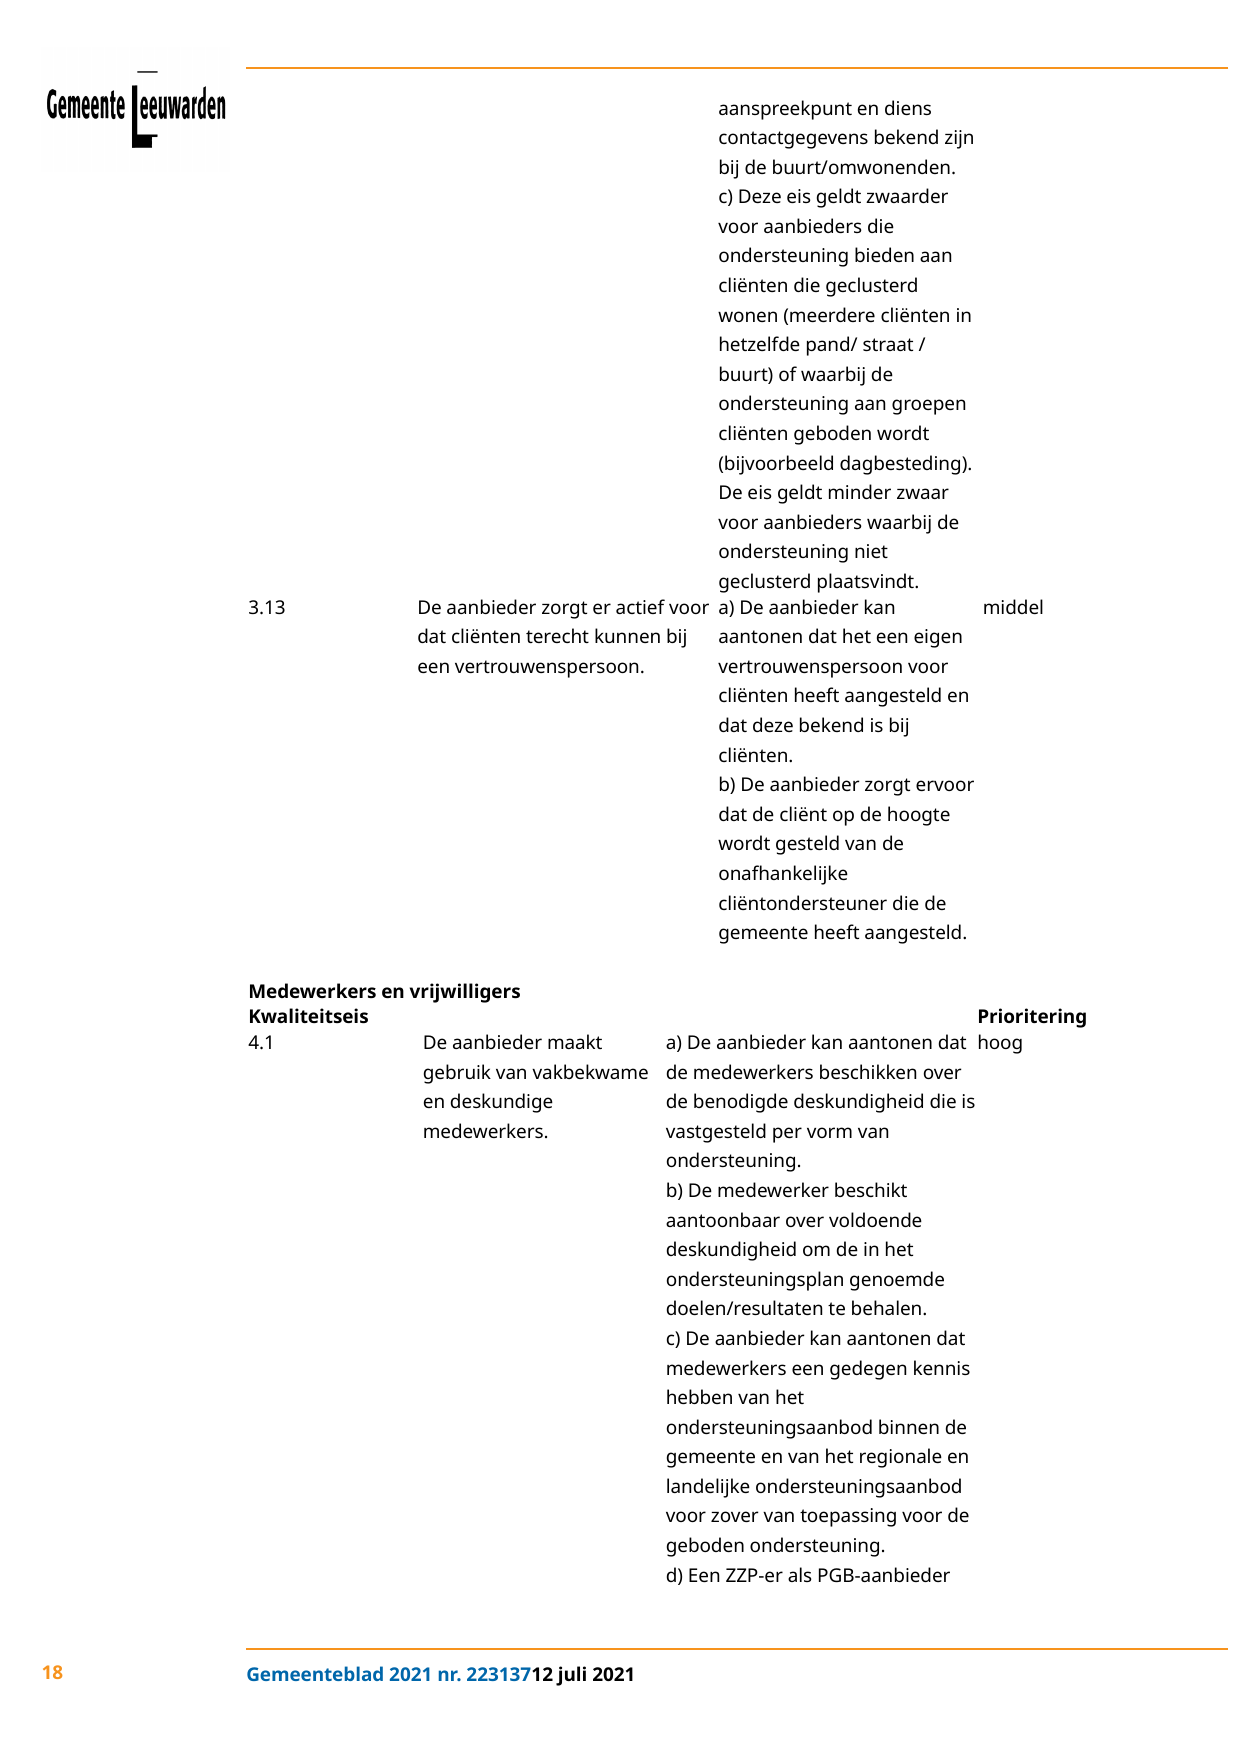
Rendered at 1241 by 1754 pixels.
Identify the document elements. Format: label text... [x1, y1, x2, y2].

table_cell De aanbieder maakt gebruik van vakbekwame en deskundige medewerkers. [423, 1029, 666, 1588]
table_cell a) De aanbieder kan aantonen dat het een eigen vertrouwenspersoon voor cliënten heeft aangesteld en dat deze bekend is bij cliënten. b) De aanbieder zorgt ervoor dat de cliënt op de hoogte wordt gesteld van de onafhankelijke cliëntondersteuner die de gemeente heeft aangesteld. [718, 594, 983, 945]
table_cell De aanbieder zorgt er actief voor dat cliënten terecht kunnen bij een vertrouwenspersoon. [417, 594, 718, 945]
table_cell 3.13 [248, 594, 417, 945]
table_cell [666, 1004, 977, 1029]
table_cell middel [983, 594, 1152, 945]
table_cell 4.1 [248, 1029, 423, 1588]
table_cell Prioritering [977, 1004, 1152, 1029]
table_cell [248, 95, 417, 594]
picture [41, 47, 231, 172]
table_header Medewerkers en vrijwilligers [248, 978, 1152, 1004]
table_cell hoog [977, 1029, 1152, 1588]
table_cell [417, 95, 718, 594]
table_cell aanspreekpunt en diens contactgegevens bekend zijn bij de buurt/omwonenden. c) Deze eis geldt zwaarder voor aanbieders die ondersteuning bieden aan cliënten die geclusterd wonen (meerdere cliënten in hetzelfde pand/ straat / buurt) of waarbij de ondersteuning aan groepen cliënten geboden wordt (bijvoorbeeld dagbesteding). De eis geldt minder zwaar voor aanbieders waarbij de ondersteuning niet geclusterd plaatsvindt. [718, 95, 983, 594]
table_cell [983, 95, 1152, 594]
table_cell a) De aanbieder kan aantonen dat de medewerkers beschikken over de benodigde deskundigheid die is vastgesteld per vorm van ondersteuning. b) De medewerker beschikt aantoonbaar over voldoende deskundigheid om de in het ondersteuningsplan genoemde doelen/resultaten te behalen. c) De aanbieder kan aantonen dat medewerkers een gedegen kennis hebben van het ondersteuningsaanbod binnen de gemeente en van het regionale en landelijke ondersteuningsaanbod voor zover van toepassing voor de geboden ondersteuning. d) Een ZZP-er als PGB-aanbieder [666, 1029, 977, 1588]
table_cell Kwaliteitseis [248, 1004, 666, 1029]
